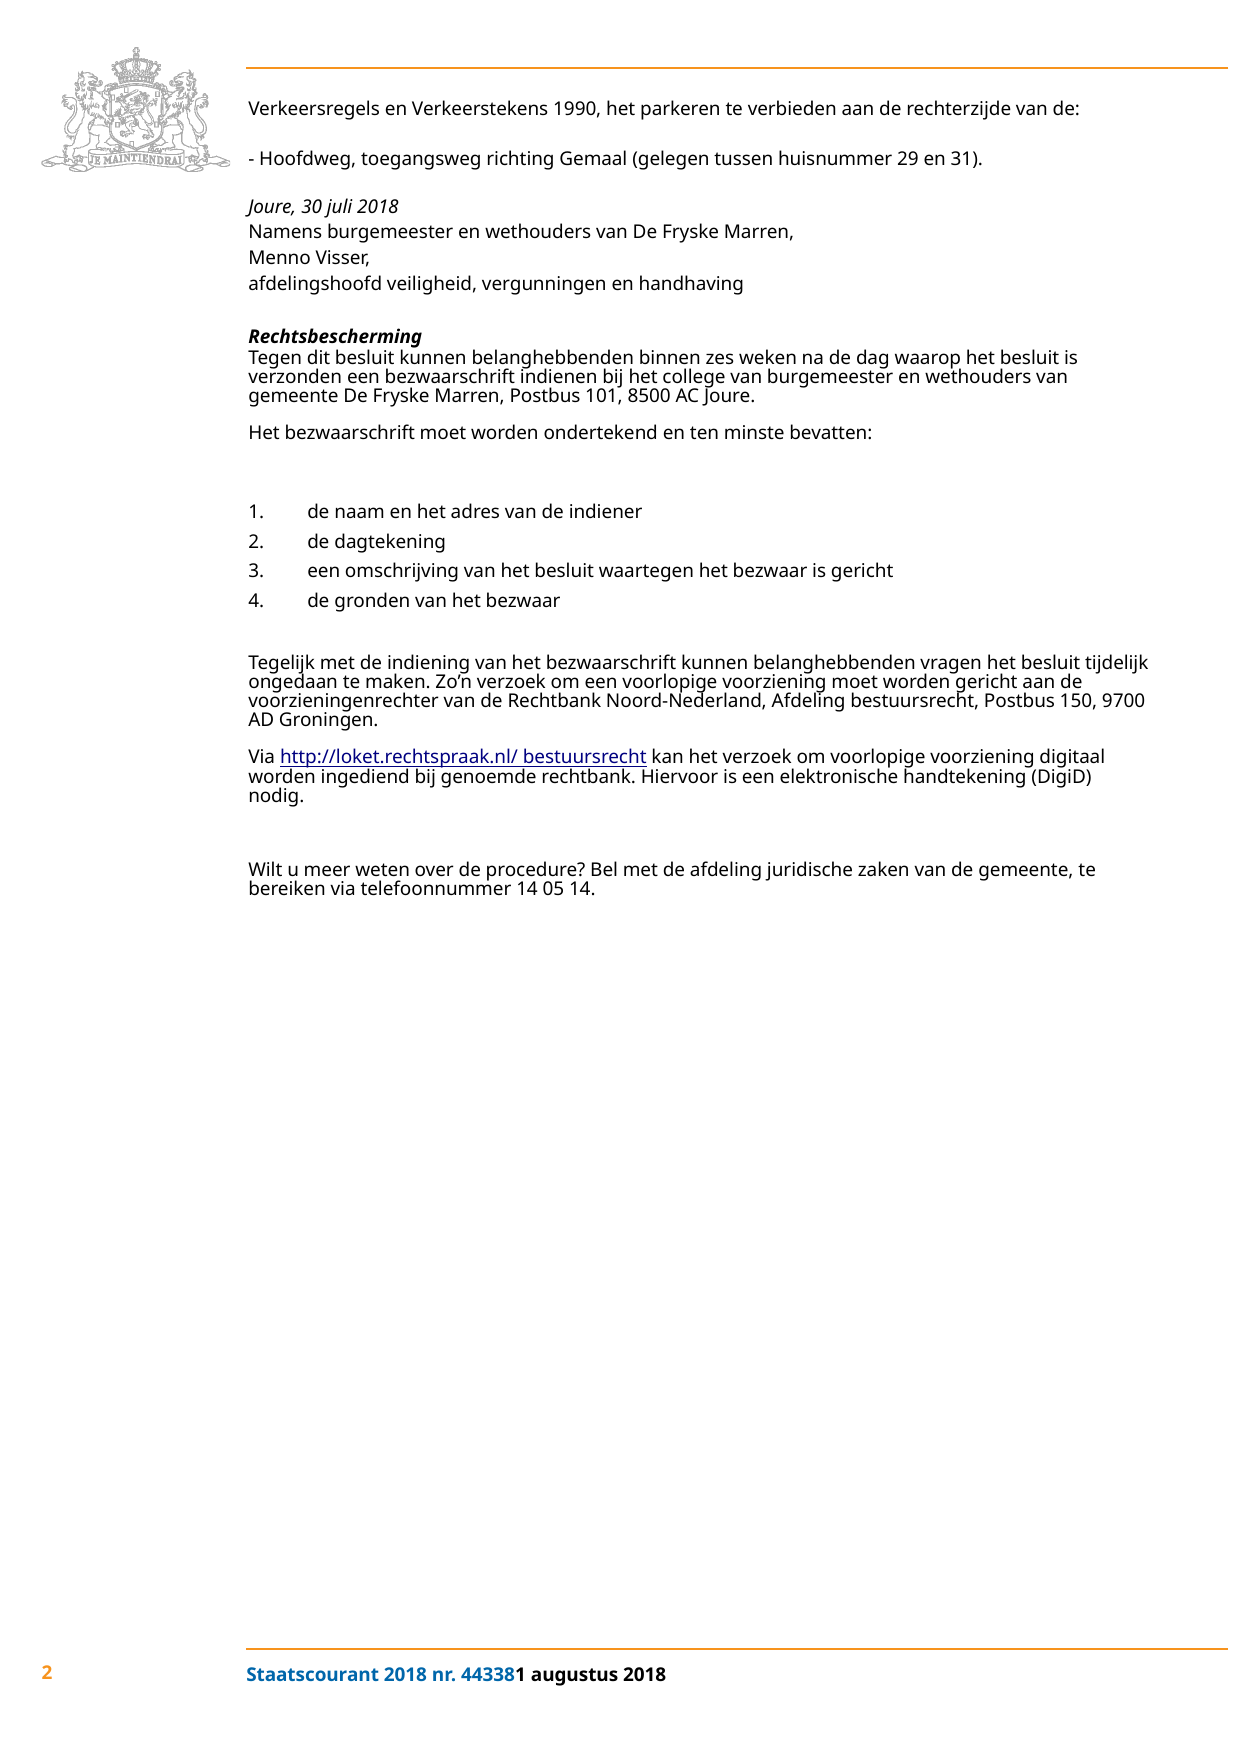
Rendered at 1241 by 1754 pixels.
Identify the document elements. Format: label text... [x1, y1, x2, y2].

text Joure, 30 juli 2018 [248, 193, 1152, 219]
text - Hoofdweg, toegangsweg richting Gemaal (gelegen tussen huisnummer 29 en 31). [248, 145, 1152, 171]
text Rechtsbescherming [248, 323, 1152, 349]
list een omschrijving van het besluit waartegen het bezwaar is gericht [248, 557, 1152, 583]
text Via http://loket.rechtspraak.nl/ bestuursrecht kan het verzoek om voorlopige voorziening digitaal worden ingediend bij genoemde rechtbank. Hiervoor is een elektronische handtekening (DigiD) nodig. [248, 748, 1152, 806]
text Menno Visser, [248, 244, 1152, 270]
text Het bezwaarschrift moet worden ondertekend en ten minste bevatten: [248, 424, 1152, 444]
text Wilt u meer weten over de procedure? Bel met de afdeling juridische zaken van de gemeente, te bereiken via telefoonnummer 14 05 14. [248, 861, 1152, 899]
list de naam en het adres van de indiener [248, 498, 1152, 524]
list de dagtekening [248, 528, 1152, 554]
picture [41, 47, 231, 172]
text Tegen dit besluit kunnen belanghebbenden binnen zes weken na de dag waarop het besluit is verzonden een bezwaarschrift indienen bij het college van burgemeester en wethouders van gemeente De Fryske Marren, Postbus 101, 8500 AC Joure. [248, 349, 1152, 407]
text Namens burgemeester en wethouders van De Fryske Marren, [248, 219, 1152, 244]
text Verkeersregels en Verkeerstekens 1990, het parkeren te verbieden aan de rechterzijde van de: [248, 95, 1152, 121]
text Tegelijk met de indiening van het bezwaarschrift kunnen belanghebbenden vragen het besluit tijdelijk ongedaan te maken. Zo’n verzoek om een voorlopige voorziening moet worden gericht aan de voorzieningenrechter van de Rechtbank Noord-Nederland, Afdeling bestuursrecht, Postbus 150, 9700 AD Groningen. [248, 654, 1152, 731]
list de gronden van het bezwaar [248, 587, 1152, 613]
text afdelingshoofd veiligheid, vergunningen en handhaving [248, 270, 1152, 296]
